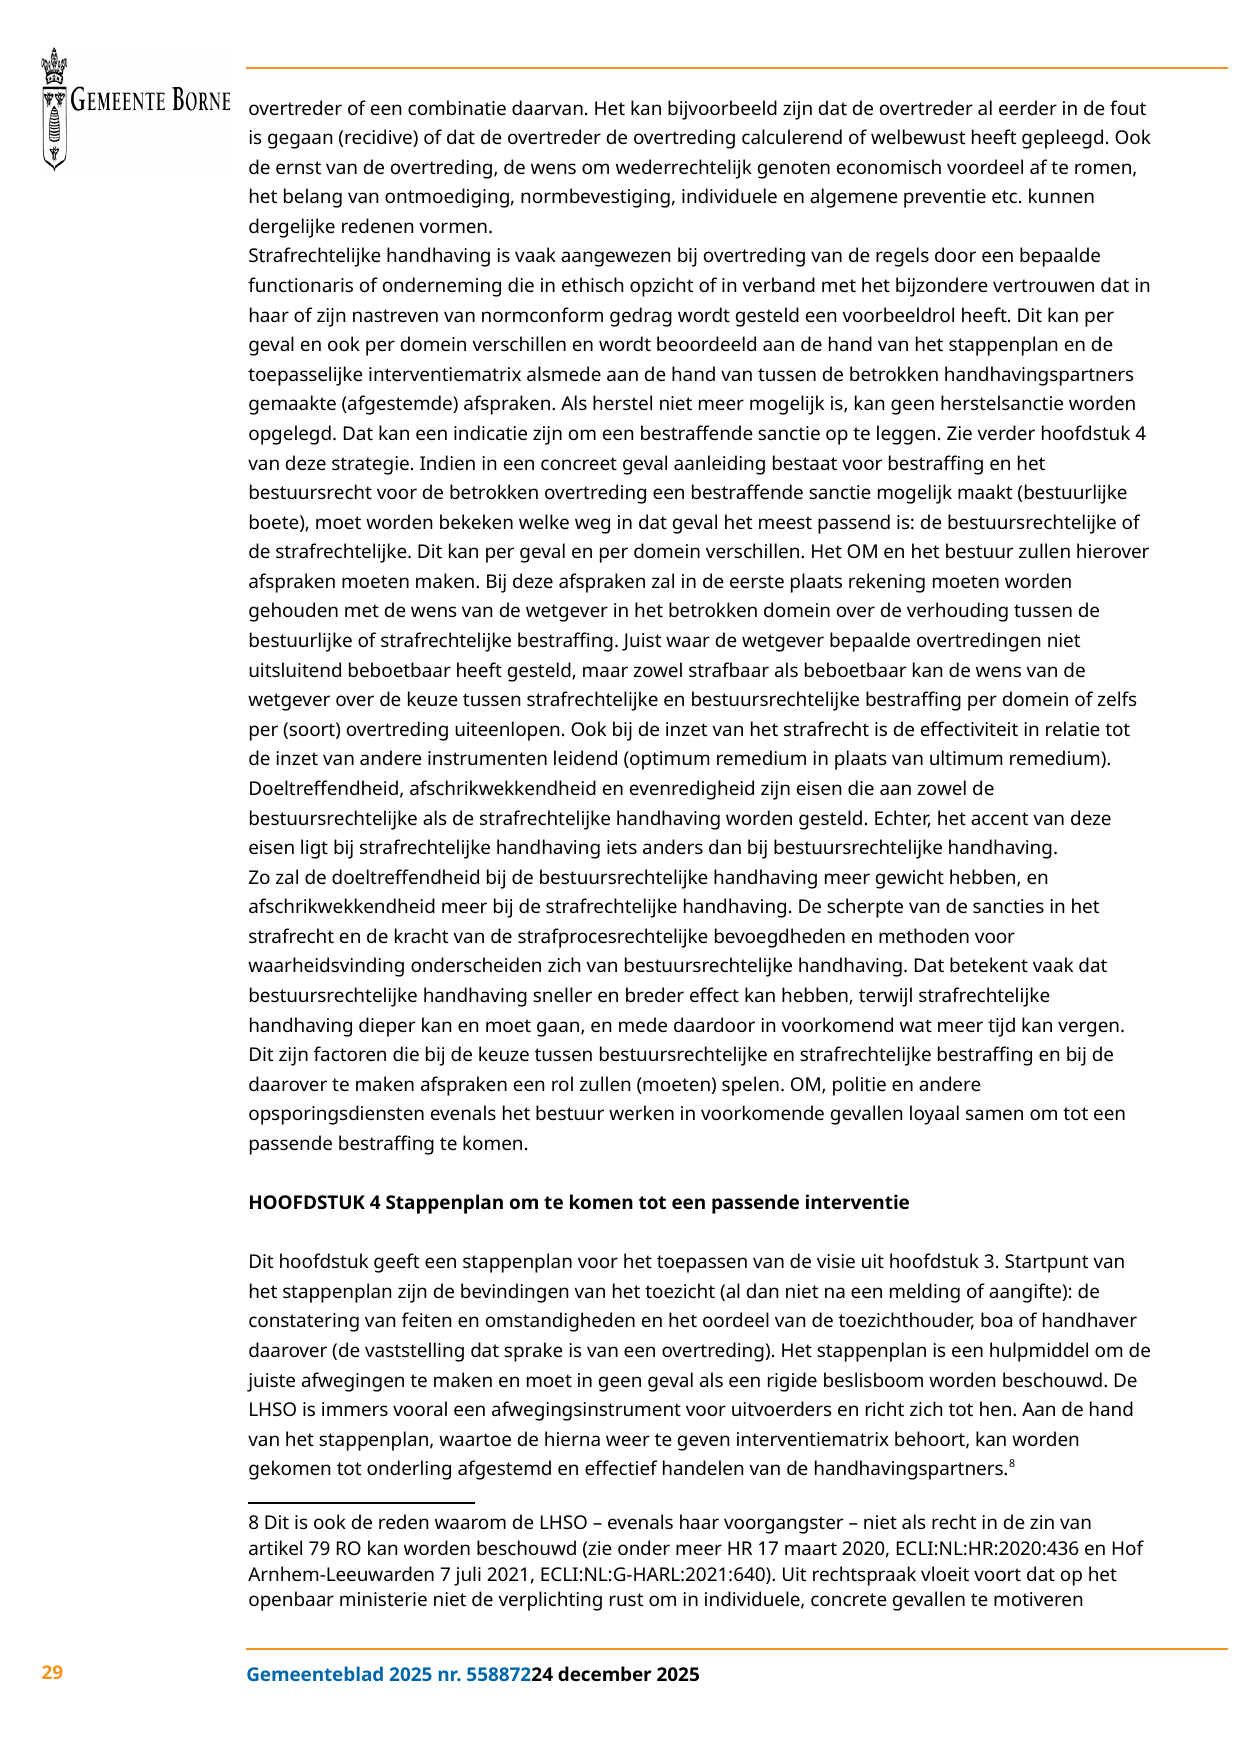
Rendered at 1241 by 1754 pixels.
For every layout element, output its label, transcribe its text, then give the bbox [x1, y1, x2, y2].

text Dit is ook de reden waarom de LHSO – evenals haar voorgangster – niet als recht in de zin van artikel 79 RO kan worden beschouwd (zie onder meer HR 17 maart 2020, ECLI:NL:HR:2020:436 en Hof Arnhem-Leeuwarden 7 juli 2021, ECLI:NL:G-HARL:2021:640). Uit rechtspraak vloeit voort dat op het openbaar ministerie niet de verplichting rust om in individuele, concrete gevallen te motiveren [248, 1509, 1152, 1612]
text Strafrechtelijke handhaving is vaak aangewezen bij overtreding van de regels door een bepaalde functionaris of onderneming die in ethisch opzicht of in verband met het bijzondere vertrouwen dat in haar of zijn nastreven van normconform gedrag wordt gesteld een voorbeeldrol heeft. Dit kan per geval en ook per domein verschillen en wordt beoordeeld aan de hand van het stappenplan en de toepasselijke interventiematrix alsmede aan de hand van tussen de betrokken handhavingspartners gemaakte (afgestemde) afspraken. Als herstel niet meer mogelijk is, kan geen herstelsanctie worden opgelegd. Dat kan een indicatie zijn om een bestraffende sanctie op te leggen. Zie verder hoofdstuk 4 van deze strategie. Indien in een concreet geval aanleiding bestaat voor bestraffing en het bestuursrecht voor de betrokken overtreding een bestraffende sanctie mogelijk maakt (bestuurlijke boete), moet worden bekeken welke weg in dat geval het meest passend is: de bestuursrechtelijke of de strafrechtelijke. Dit kan per geval en per domein verschillen. Het OM en het bestuur zullen hierover afspraken moeten maken. Bij deze afspraken zal in de eerste plaats rekening moeten worden gehouden met de wens van de wetgever in het betrokken domein over de verhouding tussen de bestuurlijke of strafrechtelijke bestraffing. Juist waar de wetgever bepaalde overtredingen niet uitsluitend beboetbaar heeft gesteld, maar zowel strafbaar als beboetbaar kan de wens van de wetgever over de keuze tussen strafrechtelijke en bestuursrechtelijke bestraffing per domein of zelfs per (soort) overtreding uiteenlopen. Ook bij de inzet van het strafrecht is de effectiviteit in relatie tot de inzet van andere instrumenten leidend (optimum remedium in plaats van ultimum remedium). Doeltreffendheid, afschrikwekkendheid en evenredigheid zijn eisen die aan zowel de bestuursrechtelijke als de strafrechtelijke handhaving worden gesteld. Echter, het accent van deze eisen ligt bij strafrechtelijke handhaving iets anders dan bij bestuursrechtelijke handhaving. [248, 243, 1152, 860]
picture [41, 47, 231, 172]
text overtreder of een combinatie daarvan. Het kan bijvoorbeeld zijn dat de overtreder al eerder in de fout is gegaan (recidive) of dat de overtreder de overtreding calculerend of welbewust heeft gepleegd. Ook de ernst van de overtreding, de wens om wederrechtelijk genoten economisch voordeel af te romen, het belang van ontmoediging, normbevestiging, individuele en algemene preventie etc. kunnen dergelijke redenen vormen. [248, 95, 1152, 239]
text Dit hoofdstuk geeft een stappenplan voor het toepassen van de visie uit hoofdstuk 3. Startpunt van het stappenplan zijn de bevindingen van het toezicht (al dan niet na een melding of aangifte): de constatering van feiten en omstandigheden en het oordeel van de toezichthouder, boa of handhaver daarover (de vaststelling dat sprake is van een overtreding). Het stappenplan is een hulpmiddel om de juiste afwegingen te maken en moet in geen geval als een rigide beslisboom worden beschouwd. De LHSO is immers vooral een afwegingsinstrument voor uitvoerders en richt zich tot hen. Aan de hand van het stappenplan, waartoe de hierna weer te geven interventiematrix behoort, kan worden gekomen tot onderling afgestemd en effectief handelen van de handhavingspartners. [248, 1248, 1152, 1481]
text Zo zal de doeltreffendheid bij de bestuursrechtelijke handhaving meer gewicht hebben, en afschrikwekkendheid meer bij de strafrechtelijke handhaving. De scherpte van de sancties in het strafrecht en de kracht van de strafprocesrechtelijke bevoegdheden en methoden voor waarheidsvinding onderscheiden zich van bestuursrechtelijke handhaving. Dat betekent vaak dat bestuursrechtelijke handhaving sneller en breder effect kan hebben, terwijl strafrechtelijke handhaving dieper kan en moet gaan, en mede daardoor in voorkomend wat meer tijd kan vergen. Dit zijn factoren die bij de keuze tussen bestuursrechtelijke en strafrechtelijke bestraffing en bij de daarover te maken afspraken een rol zullen (moeten) spelen. OM, politie en andere opsporingsdiensten evenals het bestuur werken in voorkomende gevallen loyaal samen om tot een passende bestraffing te komen. [248, 864, 1152, 1156]
text HOOFDSTUK 4 Stappenplan om te komen tot een passende interventie [248, 1189, 1152, 1215]
